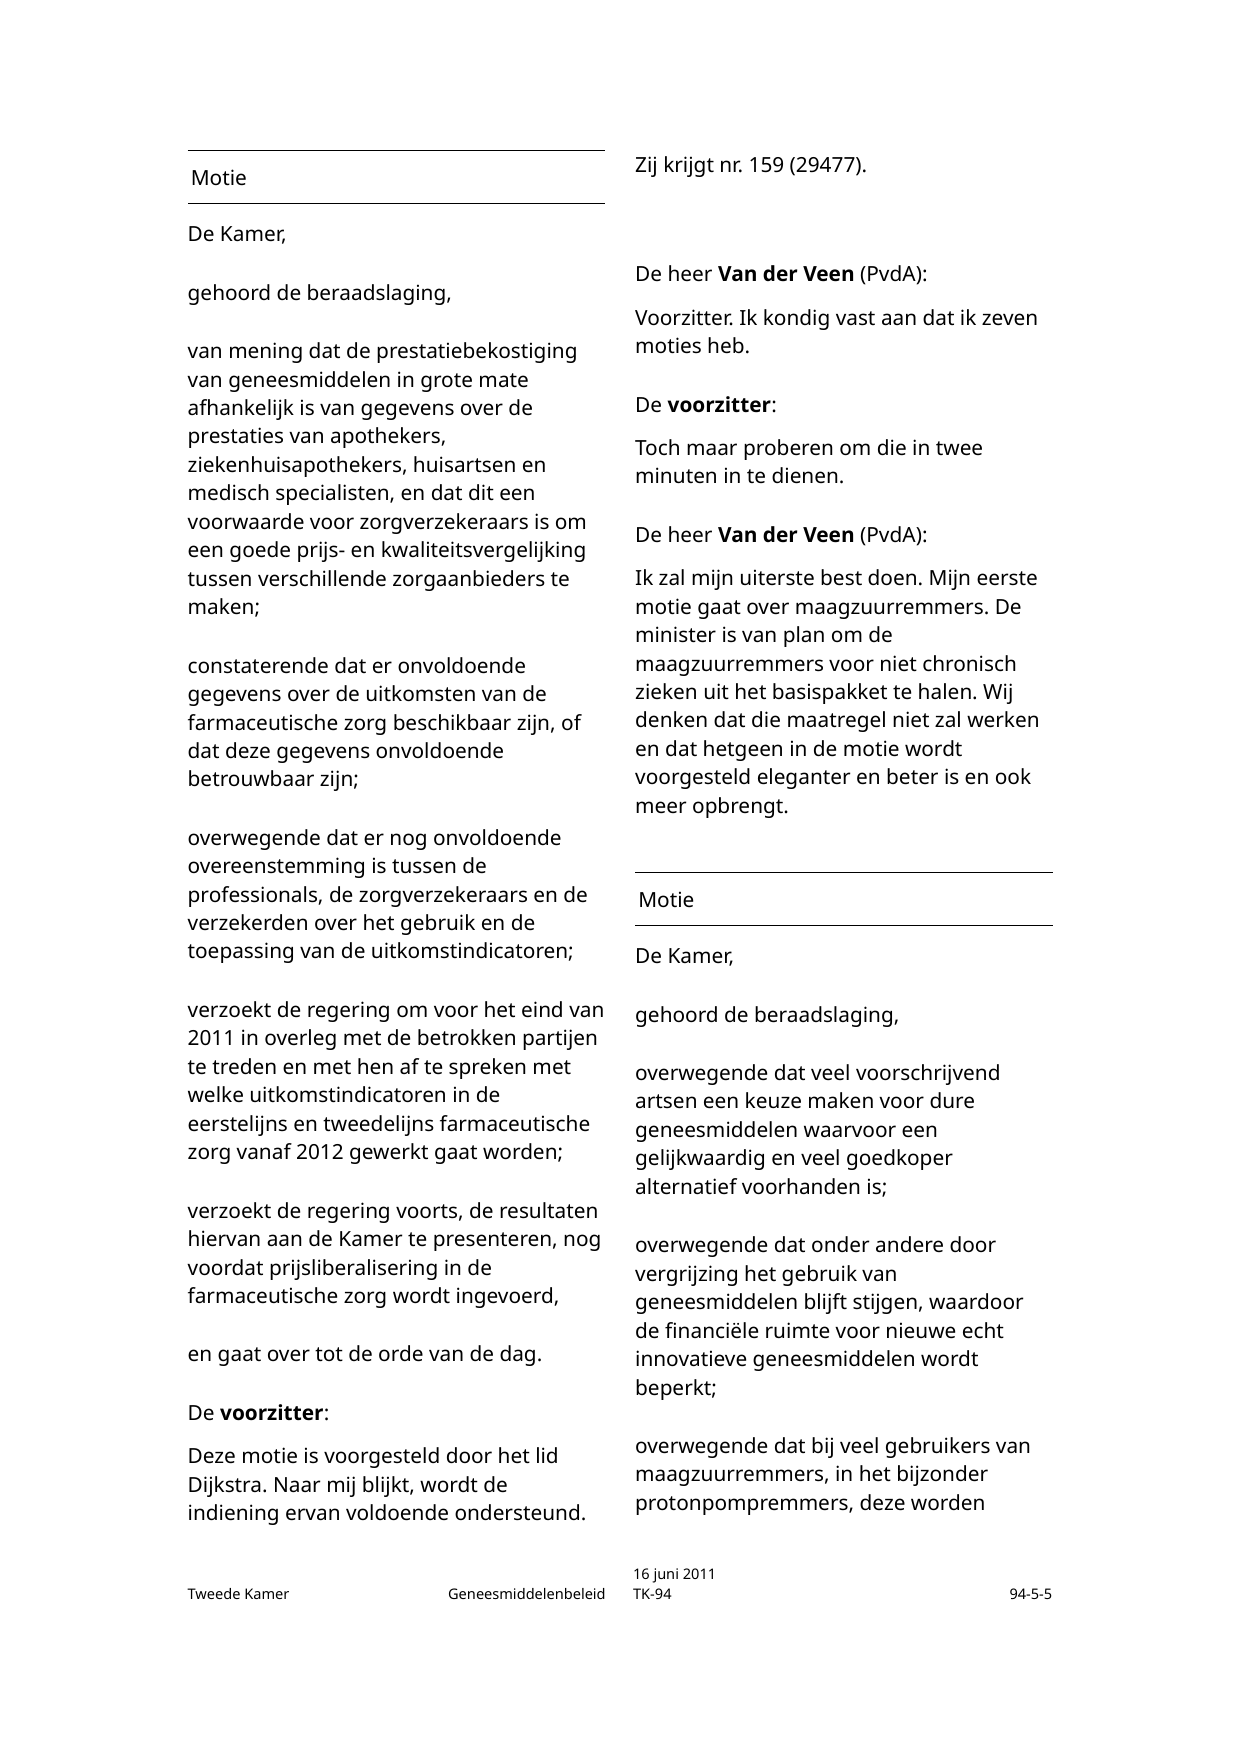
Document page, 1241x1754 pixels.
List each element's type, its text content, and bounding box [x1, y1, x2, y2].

text Ik zal mijn uiterste best doen. Mijn eerste motie gaat over maagzuurremmers. De minister is van plan om de maagzuurremmers voor niet chronisch zieken uit het basispakket te halen. Wij denken dat die maatregel niet zal werken en dat hetgeen in de motie wordt voorgesteld eleganter en beter is en ook meer opbrengt. [635, 563, 1053, 819]
text Voorzitter. Ik kondig vast aan dat ik zeven moties heb. [635, 303, 1053, 360]
text overwegende dat onder andere door vergrijzing het gebruik van geneesmiddelen blijft stijgen, waardoor de financiële ruimte voor nieuwe echt innovatieve geneesmiddelen wordt beperkt; [635, 1230, 1053, 1401]
text De Kamer, [635, 941, 1053, 970]
text De voorzitter: [187, 1398, 605, 1426]
text gehoord de beraadslaging, [187, 278, 605, 306]
text overwegende dat er nog onvoldoende overeenstemming is tussen de professionals, de zorgverzekeraars en de verzekerden over het gebruik en de toepassing van de uitkomstindicatoren; [187, 823, 605, 965]
text van mening dat de prestatiebekostiging van geneesmiddelen in grote mate afhankelijk is van gegevens over de prestaties van apothekers, ziekenhuisapothekers, huisartsen en medisch specialisten, en dat dit een voorwaarde voor zorgverzekeraars is om een goede prijs- en kwaliteitsvergelijking tussen verschillende zorgaanbieders te maken; [187, 336, 605, 621]
text De heer Van der Veen (PvdA): [635, 520, 1053, 548]
text Toch maar proberen om die in twee minuten in te dienen. [635, 433, 1053, 490]
text Zij krijgt nr. 159 (29477). [635, 150, 1053, 178]
text verzoekt de regering om voor het eind van 2011 in overleg met de betrokken partijen te treden en met hen af te spreken met welke uitkomstindicatoren in de eerstelijns en tweedelijns farmaceutische zorg vanaf 2012 gewerkt gaat worden; [187, 995, 605, 1166]
text verzoekt de regering voorts, de resultaten hiervan aan de Kamer te presenteren, nog voordat prijsliberalisering in de farmaceutische zorg wordt ingevoerd, [187, 1196, 605, 1309]
text constaterende dat er onvoldoende gegevens over de uitkomsten van de farmaceutische zorg beschikbaar zijn, of dat deze gegevens onvoldoende betrouwbaar zijn; [187, 651, 605, 793]
text overwegende dat veel voorschrijvend artsen een keuze maken voor dure geneesmiddelen waarvoor een gelijkwaardig en veel goedkoper alternatief voorhanden is; [635, 1058, 1053, 1200]
text De heer Van der Veen (PvdA): [635, 259, 1053, 288]
text Deze motie is voorgesteld door het lid Dijkstra. Naar mij blijkt, wordt de indiening ervan voldoende ondersteund. [187, 1441, 605, 1527]
text overwegende dat bij veel gebruikers van maagzuurremmers, in het bijzonder protonpompremmers, deze worden [635, 1431, 1053, 1516]
subtitle Motie [635, 873, 1053, 925]
text en gaat over tot de orde van de dag. [187, 1339, 605, 1368]
text gehoord de beraadslaging, [635, 1000, 1053, 1028]
subtitle Motie [187, 151, 605, 204]
text  [635, 208, 1053, 237]
text De voorzitter: [635, 390, 1053, 418]
text De Kamer, [187, 219, 605, 248]
